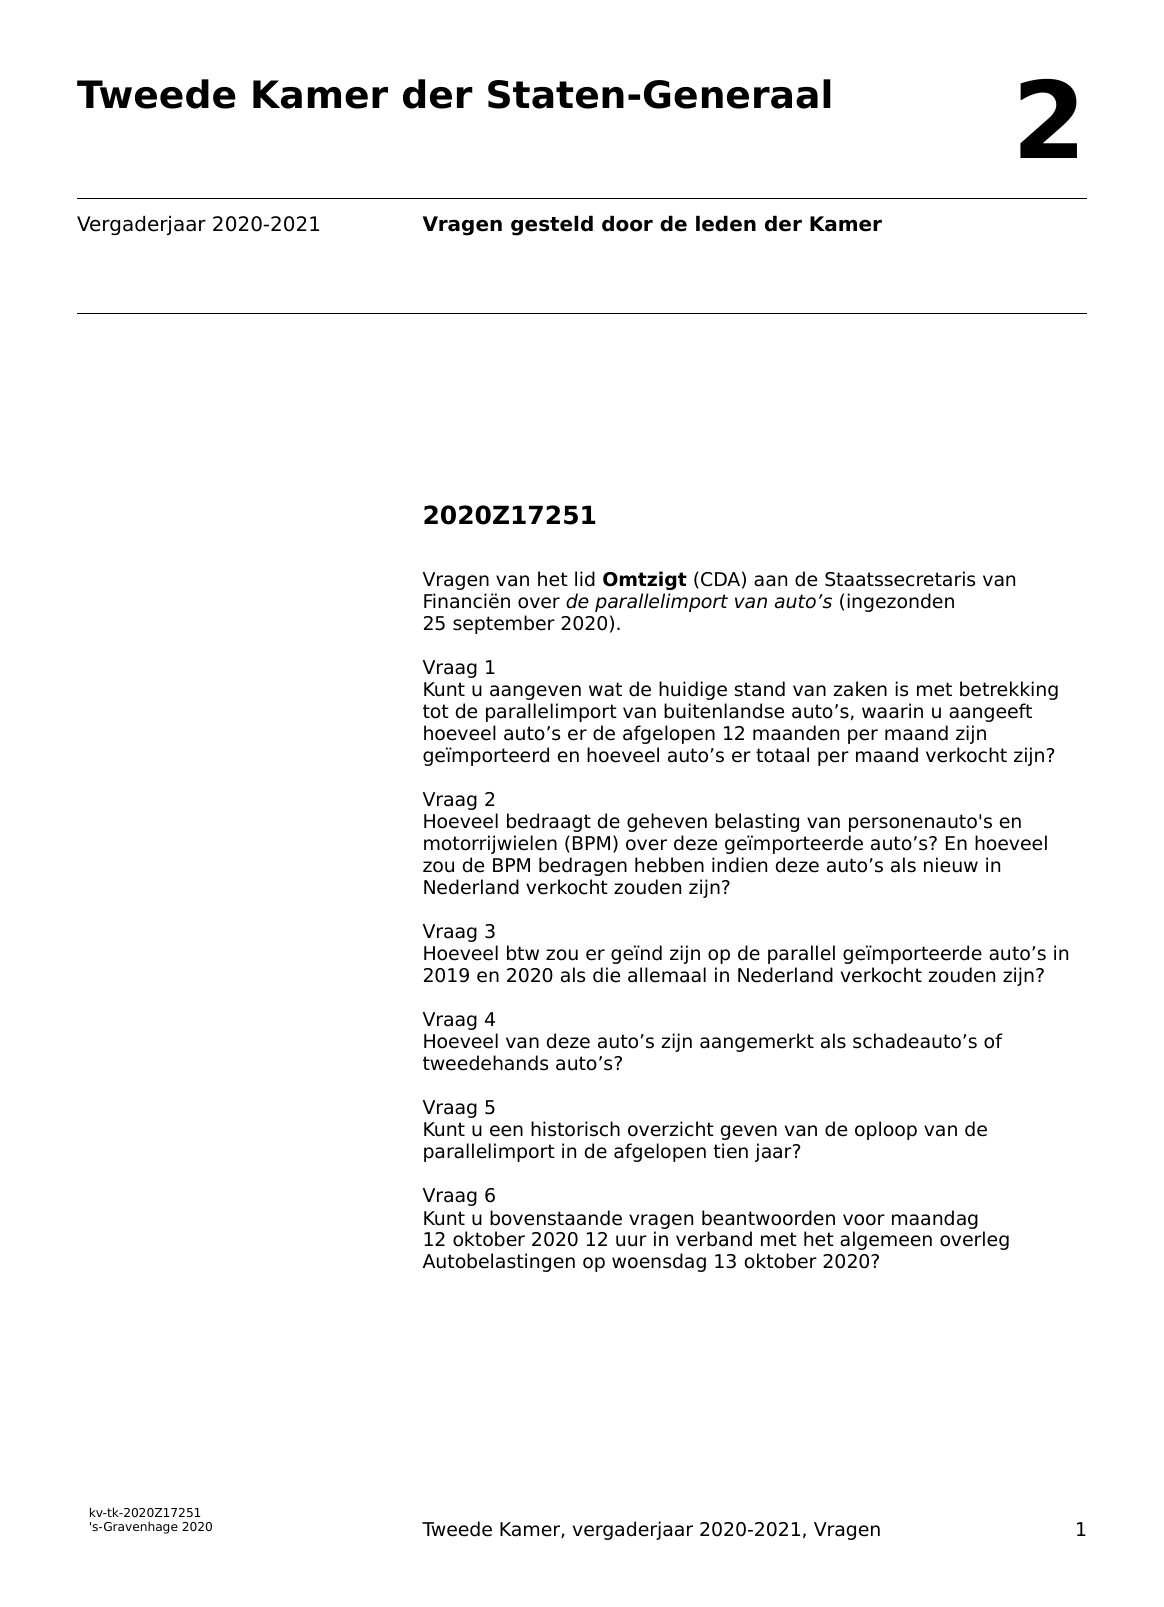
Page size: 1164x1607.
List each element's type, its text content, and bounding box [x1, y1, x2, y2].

table_cell Vragen gesteld door de leden der Kamer [422, 199, 1087, 313]
text Vragen van het lid Omtzigt (CDA) aan de Staatssecretaris van Financiën over de parallelimport van auto’s (ingezonden 25 september 2020). [422, 569, 1087, 635]
table_header 2 [886, 59, 1087, 198]
text Vraag 4 [422, 1009, 1087, 1031]
text Vraag 6 [422, 1185, 1087, 1207]
text 2020Z17251 [422, 501, 1087, 531]
text Hoeveel van deze auto’s zijn aangemerkt als schadeauto’s of tweedehands auto’s? [422, 1031, 1087, 1075]
text Vraag 5 [422, 1097, 1087, 1119]
text Kunt u bovenstaande vragen beantwoorden voor maandag 12 oktober 2020 12 uur in verband met het algemeen overleg Autobelastingen op woensdag 13 oktober 2020? [422, 1207, 1087, 1273]
text Vraag 1 [422, 657, 1087, 679]
text Hoeveel btw zou er geïnd zijn op de parallel geïmporteerde auto’s in 2019 en 2020 als die allemaal in Nederland verkocht zouden zijn? [422, 943, 1087, 987]
text Vraag 3 [422, 921, 1087, 943]
text Kunt u aangeven wat de huidige stand van zaken is met betrekking tot de parallelimport van buitenlandse auto’s, waarin u aangeeft hoeveel auto’s er de afgelopen 12 maanden per maand zijn geïmporteerd en hoeveel auto’s er totaal per maand verkocht zijn? [422, 679, 1087, 767]
text kv-tk-2020Z17251 [88, 1506, 323, 1520]
text Vraag 2 [422, 789, 1087, 811]
table_header Tweede Kamer der Staten-Generaal [77, 59, 886, 198]
table_cell Vergaderjaar 2020-2021 [77, 199, 422, 313]
text Hoeveel bedraagt de geheven belasting van personenauto's en motorrijwielen (BPM) over deze geïmporteerde auto’s? En hoeveel zou de BPM bedragen hebben indien deze auto’s als nieuw in Nederland verkocht zouden zijn? [422, 811, 1087, 899]
text Kunt u een historisch overzicht geven van de oploop van de parallelimport in de afgelopen tien jaar? [422, 1119, 1087, 1163]
text 's-Gravenhage 2020 [88, 1520, 323, 1534]
